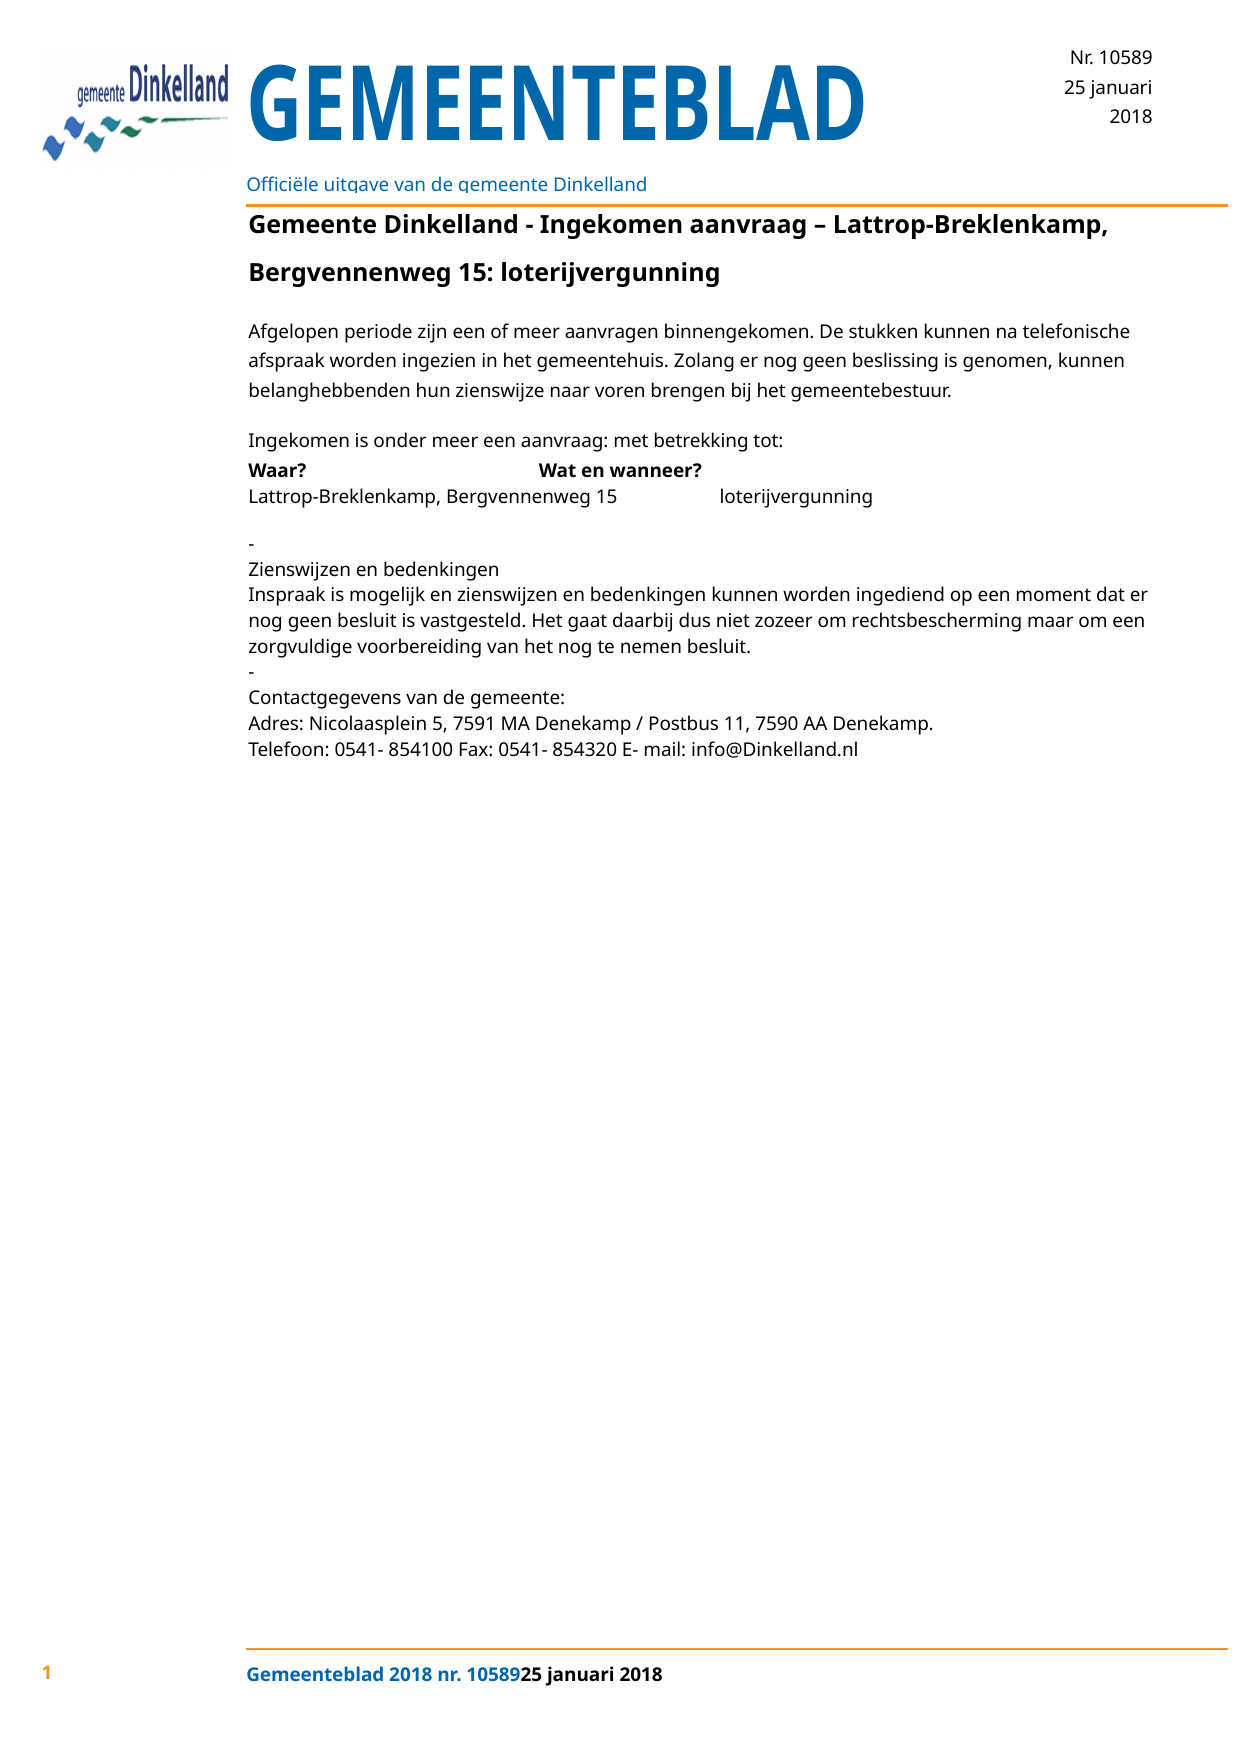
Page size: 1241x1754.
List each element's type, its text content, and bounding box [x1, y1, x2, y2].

table_cell Lattrop-Breklenkamp, Bergvennenweg 15 [248, 483, 719, 509]
text - [248, 659, 1152, 684]
text Contactgegevens van de gemeente: [248, 684, 1152, 710]
text Telefoon: 0541- 854100 Fax: 0541- 854320 E- mail: info@Dinkelland.nl [248, 736, 1152, 762]
text Zienswijzen en bedenkingen [248, 556, 1152, 582]
text Afgelopen periode zijn een of meer aanvragen binnengekomen. De stukken kunnen na telefonische afspraak worden ingezien in het gemeentehuis. Zolang er nog geen beslissing is genomen, kunnen belanghebbenden hun zienswijze naar voren brengen bij het gemeentebestuur. [248, 318, 1152, 403]
text Ingekomen is onder meer een aanvraag: met betrekking tot: [248, 427, 1152, 453]
table_header Waar? [248, 457, 539, 483]
table_cell loterijvergunning [719, 483, 1152, 509]
picture [41, 47, 231, 172]
text Adres: Nicolaasplein 5, 7591 MA Denekamp / Postbus 11, 7590 AA Denekamp. [248, 710, 1152, 736]
text - [248, 530, 1152, 556]
table_header Wat en wanneer? [539, 457, 1152, 483]
text Gemeente Dinkelland - Ingekomen aanvraag – Lattrop-Breklenkamp, Bergvennenweg 15: loterijvergunning [248, 207, 1152, 288]
text Inspraak is mogelijk en zienswijzen en bedenkingen kunnen worden ingediend op een moment dat er nog geen besluit is vastgesteld. Het gaat daarbij dus niet zozeer om rechtsbescherming maar om een zorgvuldige voorbereiding van het nog te nemen besluit. [248, 582, 1152, 659]
